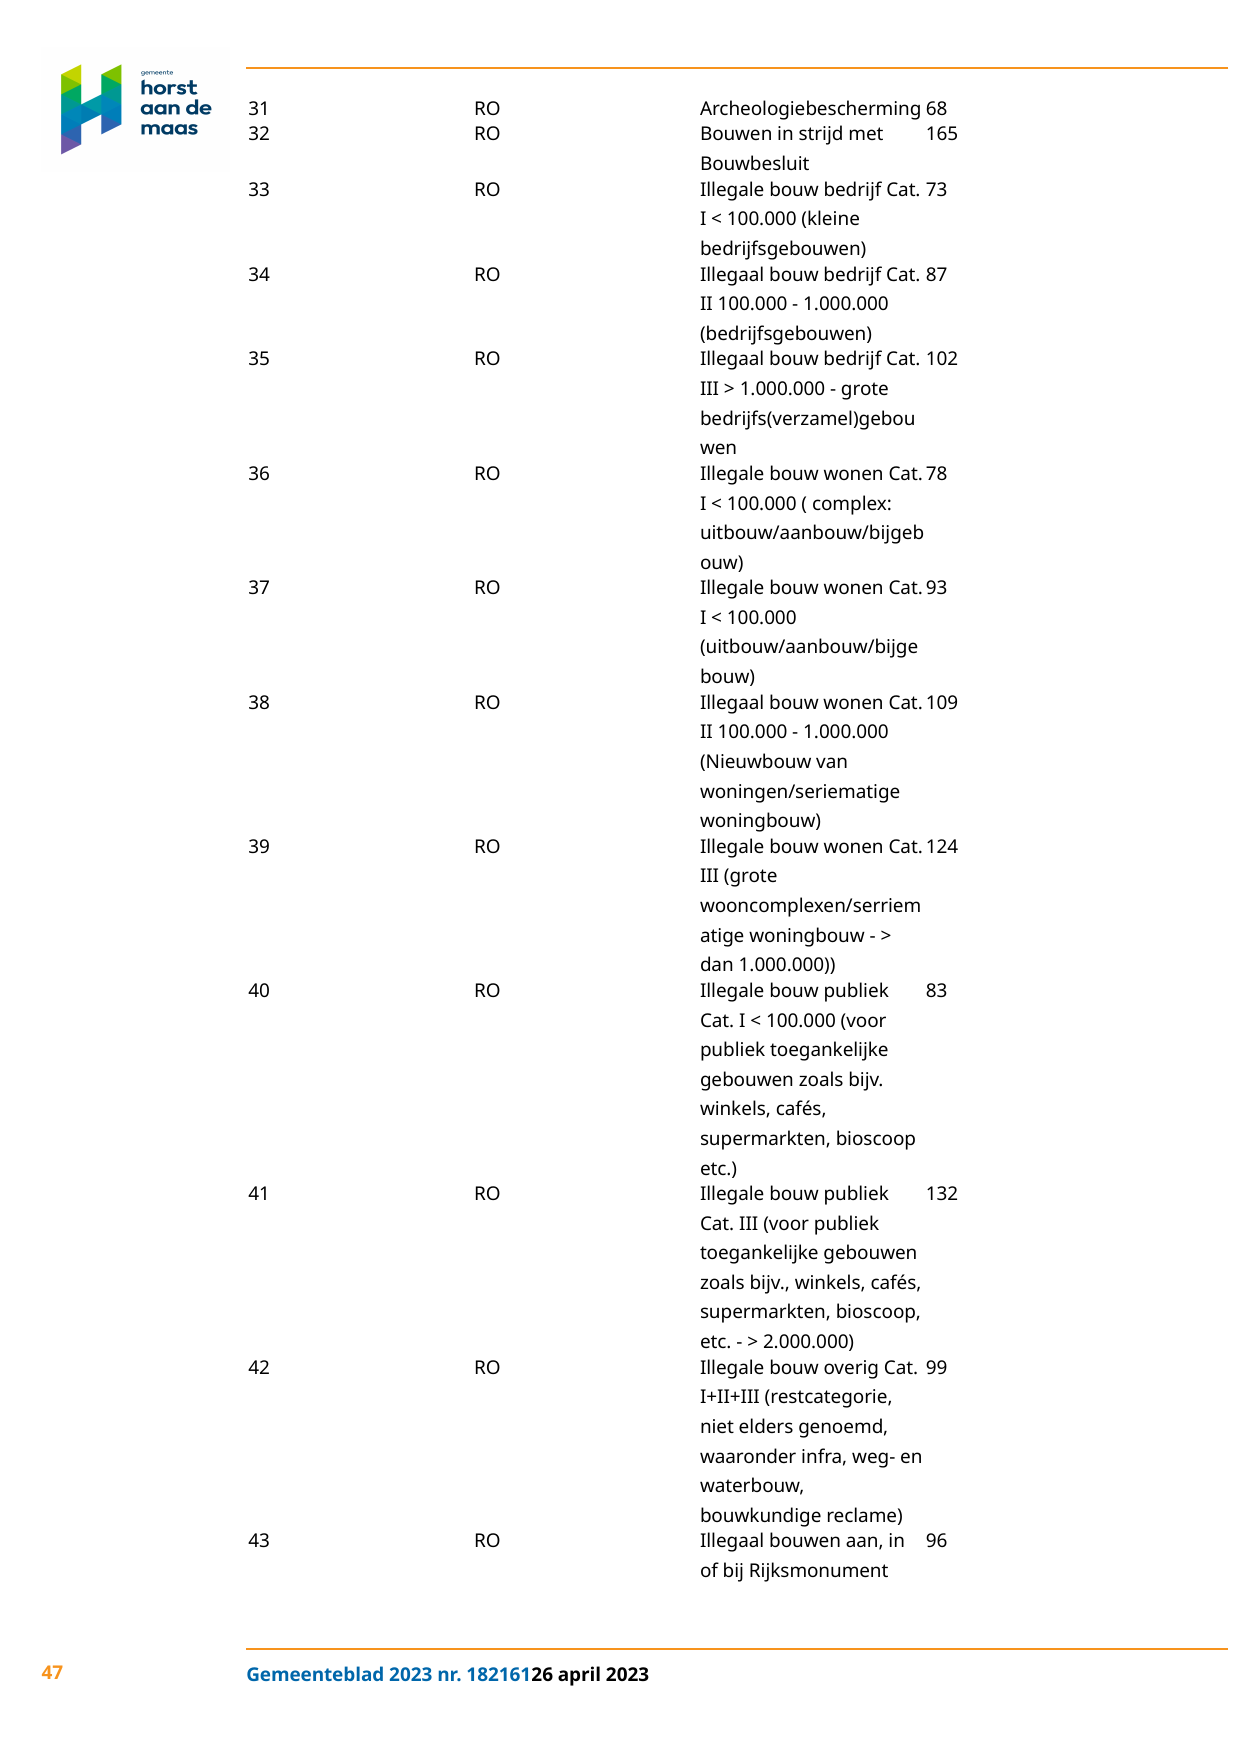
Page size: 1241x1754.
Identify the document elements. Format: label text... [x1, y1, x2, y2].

table_cell Illegale bouw overig Cat. I+II+III (restcategorie, niet elders genoemd, waaronder infra, weg- en waterbouw, bouwkundige reclame) [700, 1354, 926, 1528]
table_cell 36 [248, 460, 474, 574]
table_cell 83 [926, 977, 1152, 1180]
table_cell Illegale bouw publiek Cat. III (voor publiek toegankelijke gebouwen zoals bijv., winkels, cafés, supermarkten, bioscoop, etc. - > 2.000.000) [700, 1180, 926, 1354]
table_cell 38 [248, 689, 474, 833]
table_cell 102 [926, 346, 1152, 460]
table_cell 78 [926, 460, 1152, 574]
table_cell 39 [248, 833, 474, 977]
table_cell RO [474, 121, 700, 176]
table_cell RO [474, 1180, 700, 1354]
table_cell 96 [926, 1528, 1152, 1583]
picture [41, 47, 231, 172]
table_cell Illegale bouw wonen Cat. III (grote wooncomplexen/serriematige woningbouw - > dan 1.000.000)) [700, 833, 926, 977]
table_cell 43 [248, 1528, 474, 1583]
table_cell RO [474, 833, 700, 977]
table_cell Archeologiebescherming [700, 95, 926, 121]
table_cell 37 [248, 575, 474, 689]
table_cell 68 [926, 95, 1152, 121]
table_cell Illegaal bouw wonen Cat. II 100.000 - 1.000.000 (Nieuwbouw van woningen/seriematige woningbouw) [700, 689, 926, 833]
table_cell 34 [248, 261, 474, 346]
table_cell 33 [248, 176, 474, 261]
table_cell 165 [926, 121, 1152, 176]
table_cell 99 [926, 1354, 1152, 1528]
table_cell RO [474, 176, 700, 261]
table_cell Illegaal bouwen aan, in of bij Rijksmonument [700, 1528, 926, 1583]
table_cell 41 [248, 1180, 474, 1354]
table_cell Illegale bouw publiek Cat. I < 100.000 (voor publiek toegankelijke gebouwen zoals bijv. winkels, cafés, supermarkten, bioscoop etc.) [700, 977, 926, 1180]
table_cell 109 [926, 689, 1152, 833]
table_cell 132 [926, 1180, 1152, 1354]
table_cell Illegale bouw bedrijf Cat. I < 100.000 (kleine bedrijfsgebouwen) [700, 176, 926, 261]
table_cell Illegale bouw wonen Cat. I < 100.000 ( complex: uitbouw/aanbouw/bijgebouw) [700, 460, 926, 574]
table_cell Illegaal bouw bedrijf Cat. III > 1.000.000 - grote bedrijfs(verzamel)gebouwen [700, 346, 926, 460]
table_cell 93 [926, 575, 1152, 689]
table_cell RO [474, 575, 700, 689]
table_cell Illegale bouw wonen Cat. I < 100.000 (uitbouw/aanbouw/bijgebouw) [700, 575, 926, 689]
table_cell RO [474, 460, 700, 574]
table_cell 31 [248, 95, 474, 121]
table_cell RO [474, 346, 700, 460]
table_cell RO [474, 1354, 700, 1528]
table_cell 35 [248, 346, 474, 460]
table_cell 32 [248, 121, 474, 176]
table_cell Illegaal bouw bedrijf Cat. II 100.000 - 1.000.000 (bedrijfsgebouwen) [700, 261, 926, 346]
table_cell 124 [926, 833, 1152, 977]
table_cell 73 [926, 176, 1152, 261]
table_cell RO [474, 95, 700, 121]
table_cell RO [474, 1528, 700, 1583]
table_cell RO [474, 977, 700, 1180]
table_cell Bouwen in strijd met Bouwbesluit [700, 121, 926, 176]
table_cell 40 [248, 977, 474, 1180]
table_cell 42 [248, 1354, 474, 1528]
table_cell RO [474, 689, 700, 833]
table_cell 87 [926, 261, 1152, 346]
table_cell RO [474, 261, 700, 346]
